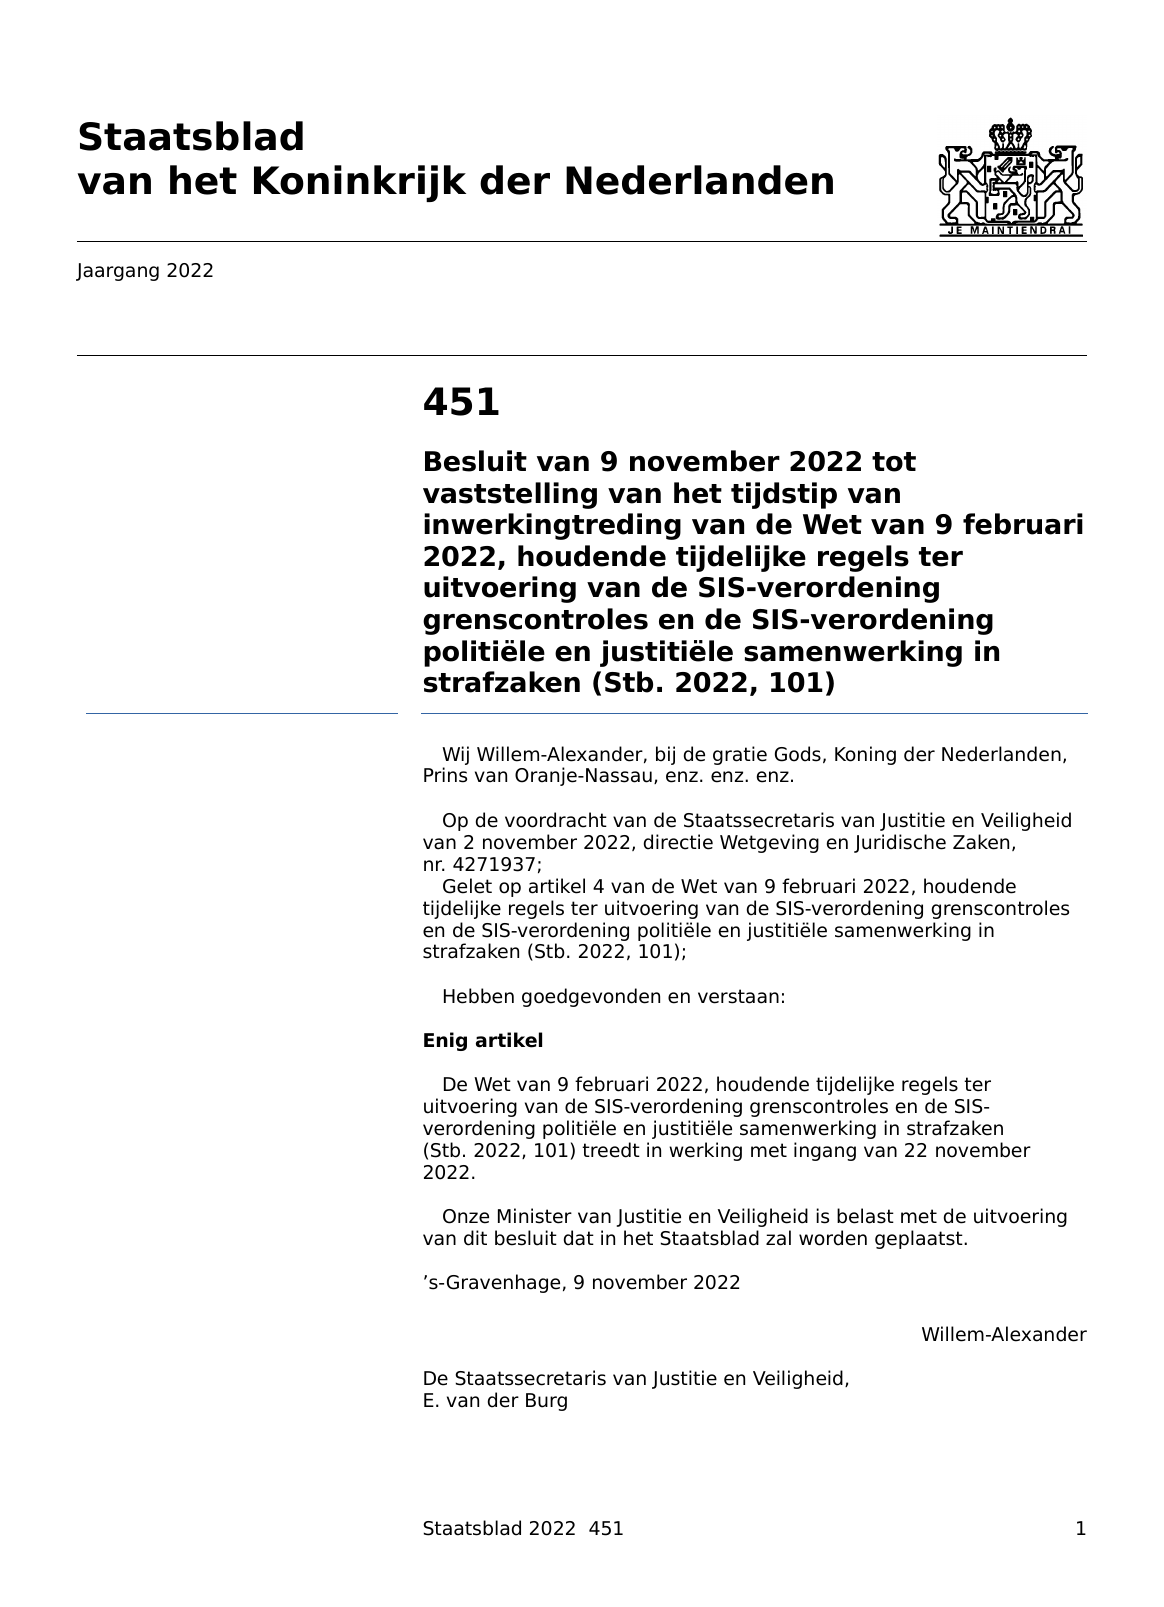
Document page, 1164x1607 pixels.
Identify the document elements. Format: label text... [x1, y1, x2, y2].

text Onze Minister van Justitie en Veiligheid is belast met de uitvoering van dit besluit dat in het Staatsblad zal worden geplaatst. [422, 1206, 1087, 1250]
text Besluit van 9 november 2022 tot vaststelling van het tijdstip van inwerkingtreding van de Wet van 9 februari 2022, houdende tijdelijke regels ter uitvoering van de SIS-verordening grenscontroles en de SIS-verordening politiële en justitiële samenwerking in strafzaken (Stb. 2022, 101) [422, 447, 1087, 699]
text De Wet van 9 februari 2022, houdende tijdelijke regels ter uitvoering van de SIS-verordening grenscontroles en de SIS-verordening politiële en justitiële samenwerking in strafzaken (Stb. 2022, 101) treedt in werking met ingang van 22 november 2022. [422, 1074, 1087, 1184]
text Gelet op artikel 4 van de Wet van 9 februari 2022, houdende tijdelijke regels ter uitvoering van de SIS-verordening grenscontroles en de SIS-verordening politiële en justitiële samenwerking in strafzaken (Stb. 2022, 101); [422, 876, 1087, 963]
text Hebben goedgevonden en verstaan: [422, 986, 1087, 1008]
text Wij Willem-Alexander, bij de gratie Gods, Koning der Nederlanden, Prins van Oranje-Nassau, enz. enz. enz. [422, 743, 1087, 787]
table_cell Jaargang 2022 [77, 242, 1087, 355]
text De Staatssecretaris van Justitie en Veiligheid, E. van der Burg [422, 1368, 1087, 1412]
subtitle 451 [422, 381, 1087, 424]
text ’s-Gravenhage, 9 november 2022 [422, 1272, 1087, 1294]
text Willem-Alexander [422, 1324, 1087, 1346]
text Op de voordracht van de Staatssecretaris van Justitie en Veiligheid van 2 november 2022, directie Wetgeving en Juridische Zaken, nr. 4271937; [422, 809, 1087, 876]
subtitle Enig artikel [422, 1030, 1087, 1052]
table_header Staatsblad van het Koninkrijk der Nederlanden [77, 100, 886, 241]
picture [936, 115, 1087, 240]
table_header [886, 100, 1087, 241]
